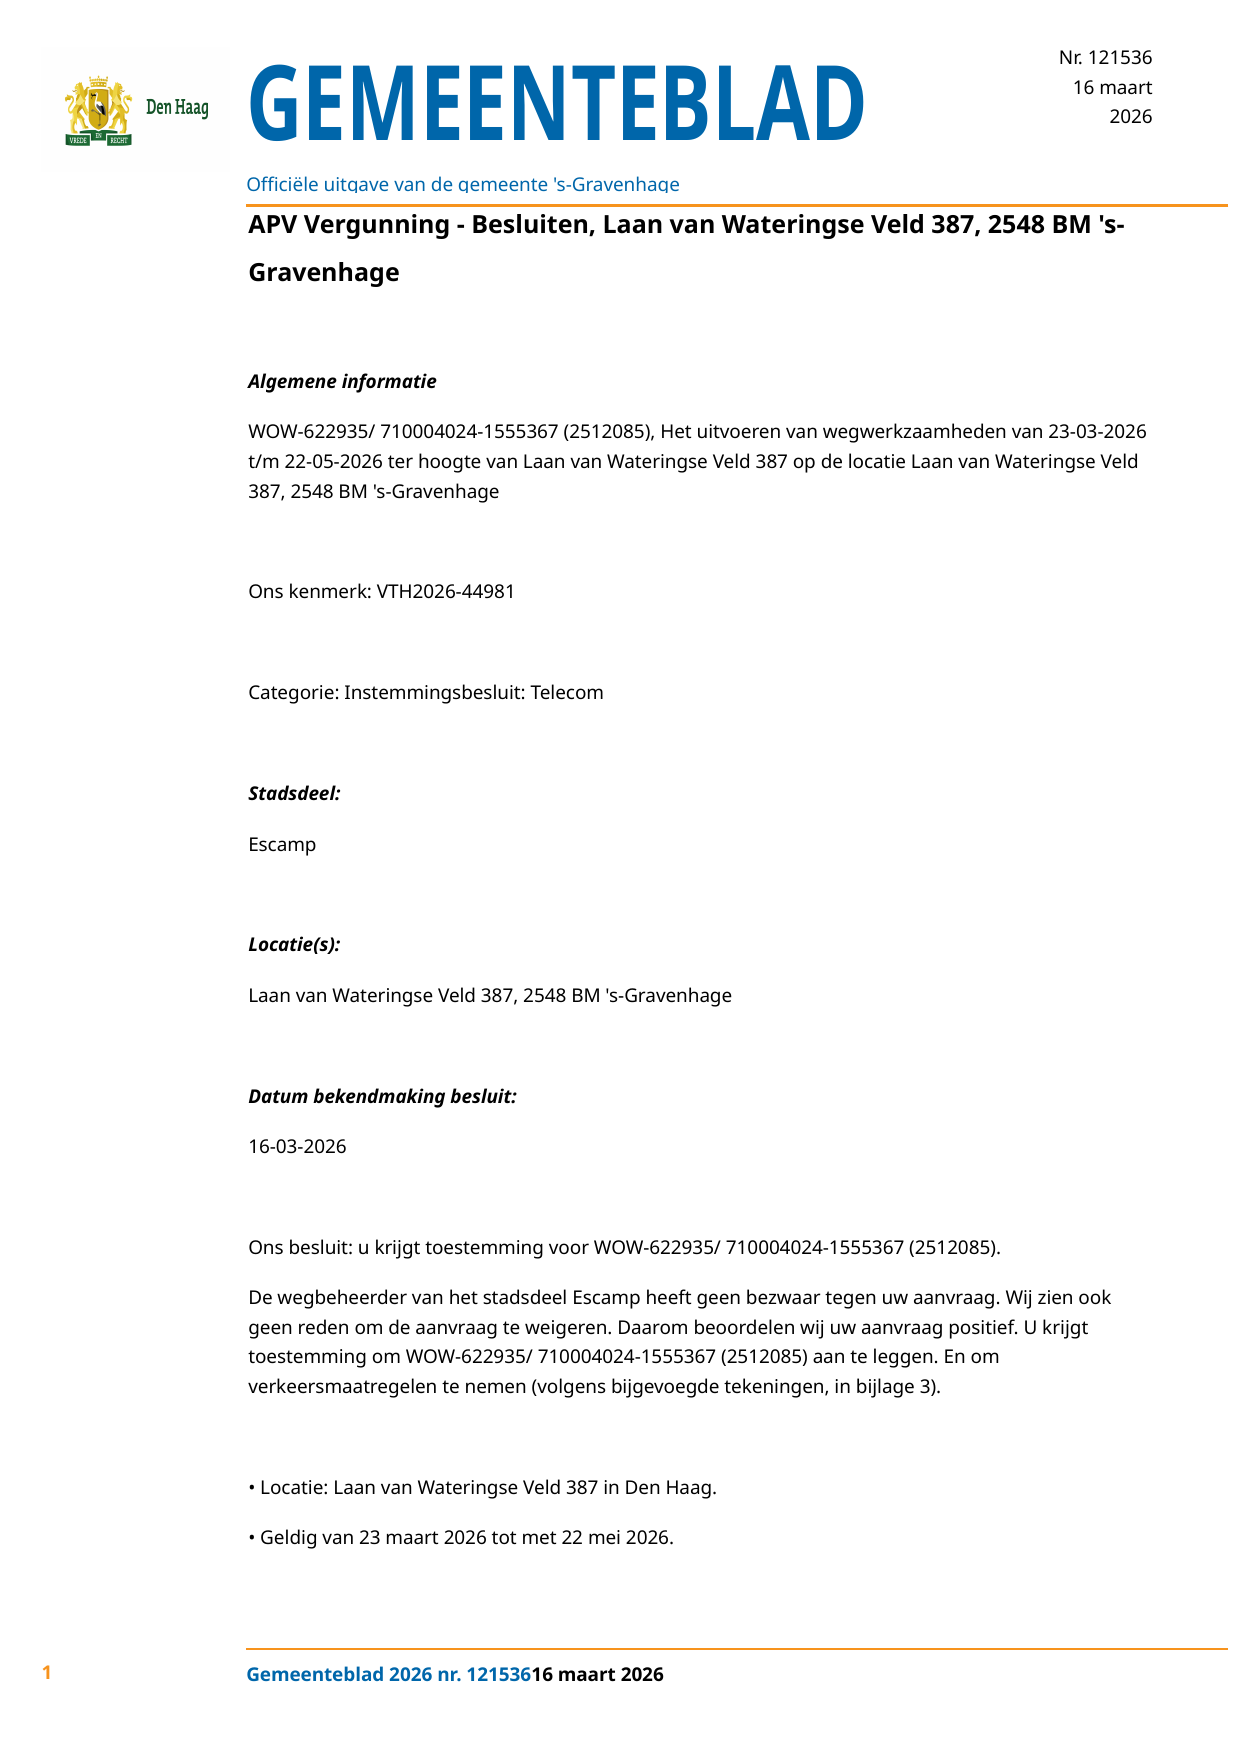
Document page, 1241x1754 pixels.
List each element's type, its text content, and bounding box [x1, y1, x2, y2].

text Stadsdeel: [248, 780, 1152, 806]
text Escamp [248, 831, 1152, 857]
text • Locatie: Laan van Wateringse Veld 387 in Den Haag. [248, 1474, 1152, 1500]
text Datum bekendmaking besluit: [248, 1083, 1152, 1109]
text APV Vergunning - Besluiten, Laan van Wateringse Veld 387, 2548 BM 's-Gravenhage [248, 207, 1152, 288]
text Algemene informatie [248, 368, 1152, 394]
text Laan van Wateringse Veld 387, 2548 BM 's-Gravenhage [248, 982, 1152, 1008]
text Locatie(s): [248, 932, 1152, 957]
text Categorie: Instemmingsbesluit: Telecom [248, 679, 1152, 705]
text De wegbeheerder van het stadsdeel Escamp heeft geen bezwaar tegen uw aanvraag. Wij zien ook geen reden om de aanvraag te weigeren. Daarom beoordelen wij uw aanvraag positief. U krijgt toestemming om WOW-622935/ 710004024-1555367 (2512085) aan te leggen. En om verkeersmaatregelen te nemen (volgens bijgevoegde tekeningen, in bijlage 3). [248, 1284, 1152, 1399]
picture [41, 47, 231, 172]
text Ons besluit: u krijgt toestemming voor WOW-622935/ 710004024-1555367 (2512085). [248, 1234, 1152, 1260]
text Ons kenmerk: VTH2026-44981 [248, 579, 1152, 604]
text 16-03-2026 [248, 1133, 1152, 1159]
text • Geldig van 23 maart 2026 tot met 22 mei 2026. [248, 1524, 1152, 1550]
text WOW-622935/ 710004024-1555367 (2512085), Het uitvoeren van wegwerkzaamheden van 23-03-2026 t/m 22-05-2026 ter hoogte van Laan van Wateringse Veld 387 op de locatie Laan van Wateringse Veld 387, 2548 BM 's-Gravenhage [248, 419, 1152, 504]
